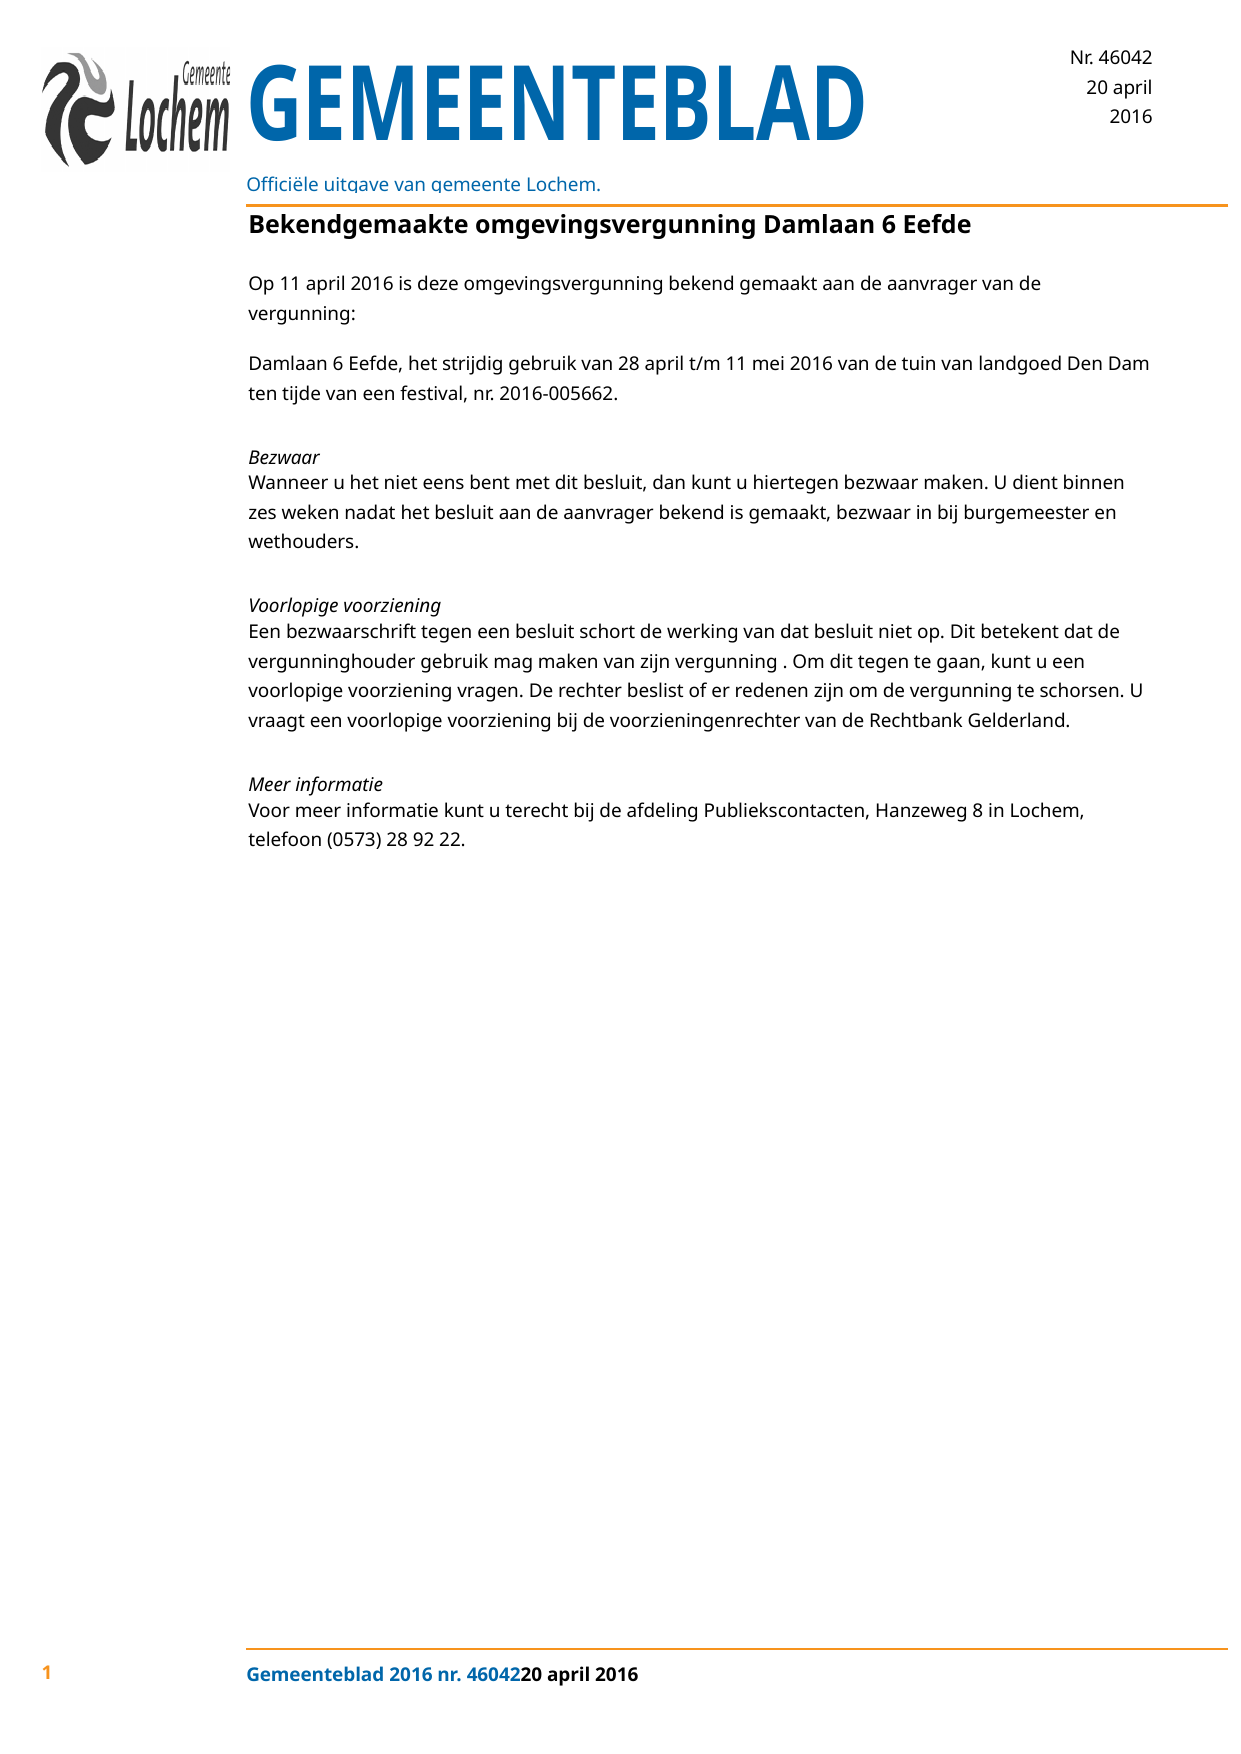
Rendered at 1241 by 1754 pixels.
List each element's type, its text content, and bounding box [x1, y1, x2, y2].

text Een bezwaarschrift tegen een besluit schort de werking van dat besluit niet op. Dit betekent dat de vergunninghouder gebruik mag maken van zijn vergunning . Om dit tegen te gaan, kunt u een voorlopige voorziening vragen. De rechter beslist of er redenen zijn om de vergunning te schorsen. U vraagt een voorlopige voorziening bij de voorzieningenrechter van de Rechtbank Gelderland. [248, 618, 1152, 733]
text Meer informatie [248, 771, 1152, 797]
text Wanneer u het niet eens bent met dit besluit, dan kunt u hiertegen bezwaar maken. U dient binnen zes weken nadat het besluit aan de aanvrager bekend is gemaakt, bezwaar in bij burgemeester en wethouders. [248, 469, 1152, 554]
text Bekendgemaakte omgevingsvergunning Damlaan 6 Eefde [248, 207, 1152, 241]
text Bezwaar [248, 444, 1152, 469]
text Voorlopige voorziening [248, 593, 1152, 618]
text Op 11 april 2016 is deze omgevingsvergunning bekend gemaakt aan de aanvrager van de vergunning: [248, 270, 1152, 326]
picture [41, 47, 231, 172]
text Damlaan 6 Eefde, het strijdig gebruik van 28 april t/m 11 mei 2016 van de tuin van landgoed Den Dam ten tijde van een festival, nr. 2016-005662. [248, 350, 1152, 406]
text Voor meer informatie kunt u terecht bij de afdeling Publiekscontacten, Hanzeweg 8 in Lochem, telefoon (0573) 28 92 22. [248, 797, 1152, 852]
